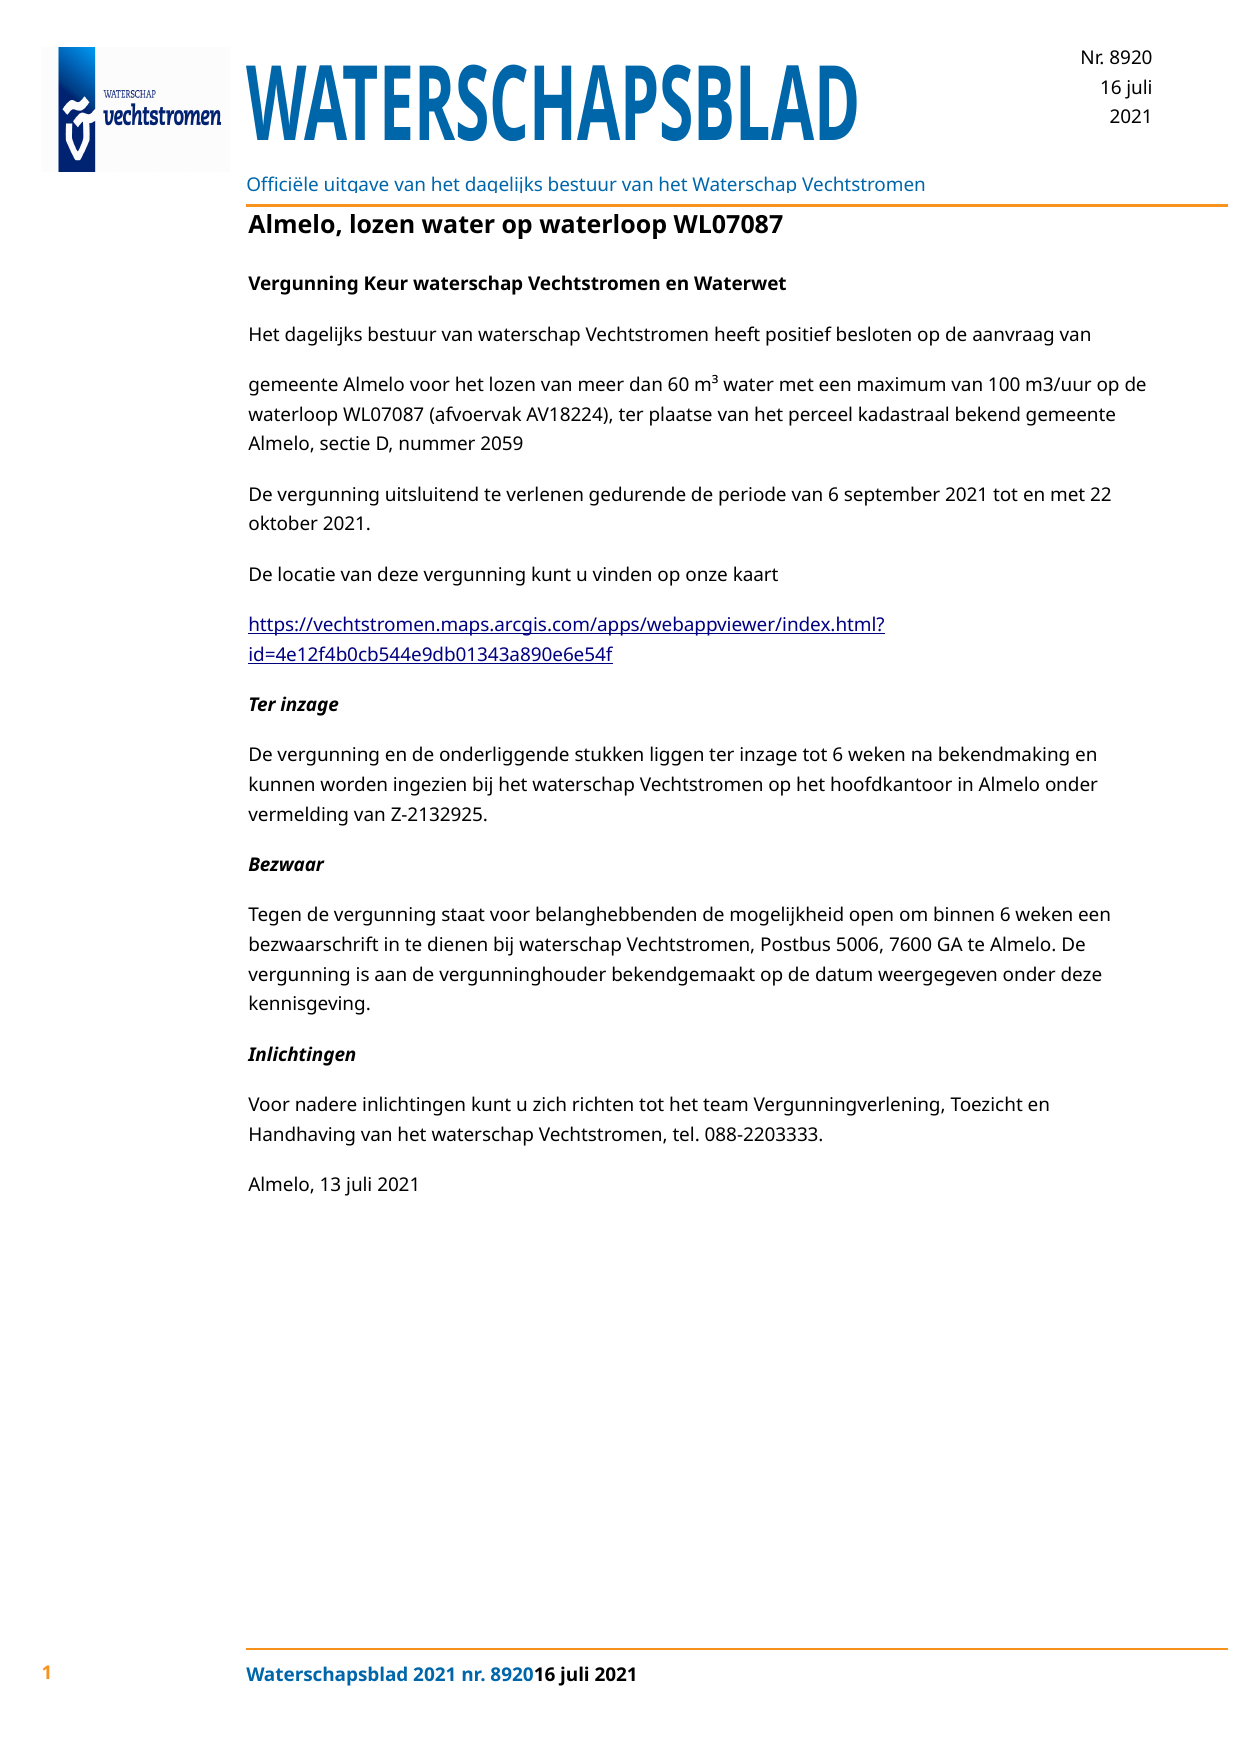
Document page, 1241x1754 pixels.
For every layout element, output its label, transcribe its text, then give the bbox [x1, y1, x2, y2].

text Almelo, 13 juli 2021 [248, 1171, 1152, 1197]
picture [41, 47, 231, 172]
text Bezwaar [248, 851, 1152, 877]
text Vergunning Keur waterschap Vechtstromen en Waterwet [248, 270, 1152, 296]
text Het dagelijks bestuur van waterschap Vechtstromen heeft positief besloten op de aanvraag van [248, 321, 1152, 346]
text De locatie van deze vergunning kunt u vinden op onze kaart [248, 561, 1152, 586]
text Inlichtingen [248, 1041, 1152, 1066]
text gemeente Almelo voor het lozen van meer dan 60 m³ water met een maximum van 100 m3/uur op de waterloop WL07087 (afvoervak AV18224), ter plaatse van het perceel kadastraal bekend gemeente Almelo, sectie D, nummer 2059 [248, 371, 1152, 456]
text Tegen de vergunning staat voor belanghebbenden de mogelijkheid open om binnen 6 weken een bezwaarschrift in te dienen bij waterschap Vechtstromen, Postbus 5006, 7600 GA te Almelo. De vergunning is aan de vergunninghouder bekendgemaakt op de datum weergegeven onder deze kennisgeving. [248, 902, 1152, 1016]
text Almelo, lozen water op waterloop WL07087 [248, 207, 1152, 241]
text https://vechtstromen.maps.arcgis.com/apps/webappviewer/index.html?id=4e12f4b0cb544e9db01343a890e6e54f [248, 611, 1152, 666]
text Voor nadere inlichtingen kunt u zich richten tot het team Vergunningverlening, Toezicht en Handhaving van het waterschap Vechtstromen, tel. 088-2203333. [248, 1091, 1152, 1146]
text De vergunning en de onderliggende stukken liggen ter inzage tot 6 weken na bekendmaking en kunnen worden ingezien bij het waterschap Vechtstromen op het hoofdkantoor in Almelo onder vermelding van Z-2132925. [248, 742, 1152, 826]
text Ter inzage [248, 691, 1152, 717]
text De vergunning uitsluitend te verlenen gedurende de periode van 6 september 2021 tot en met 22 oktober 2021. [248, 481, 1152, 536]
